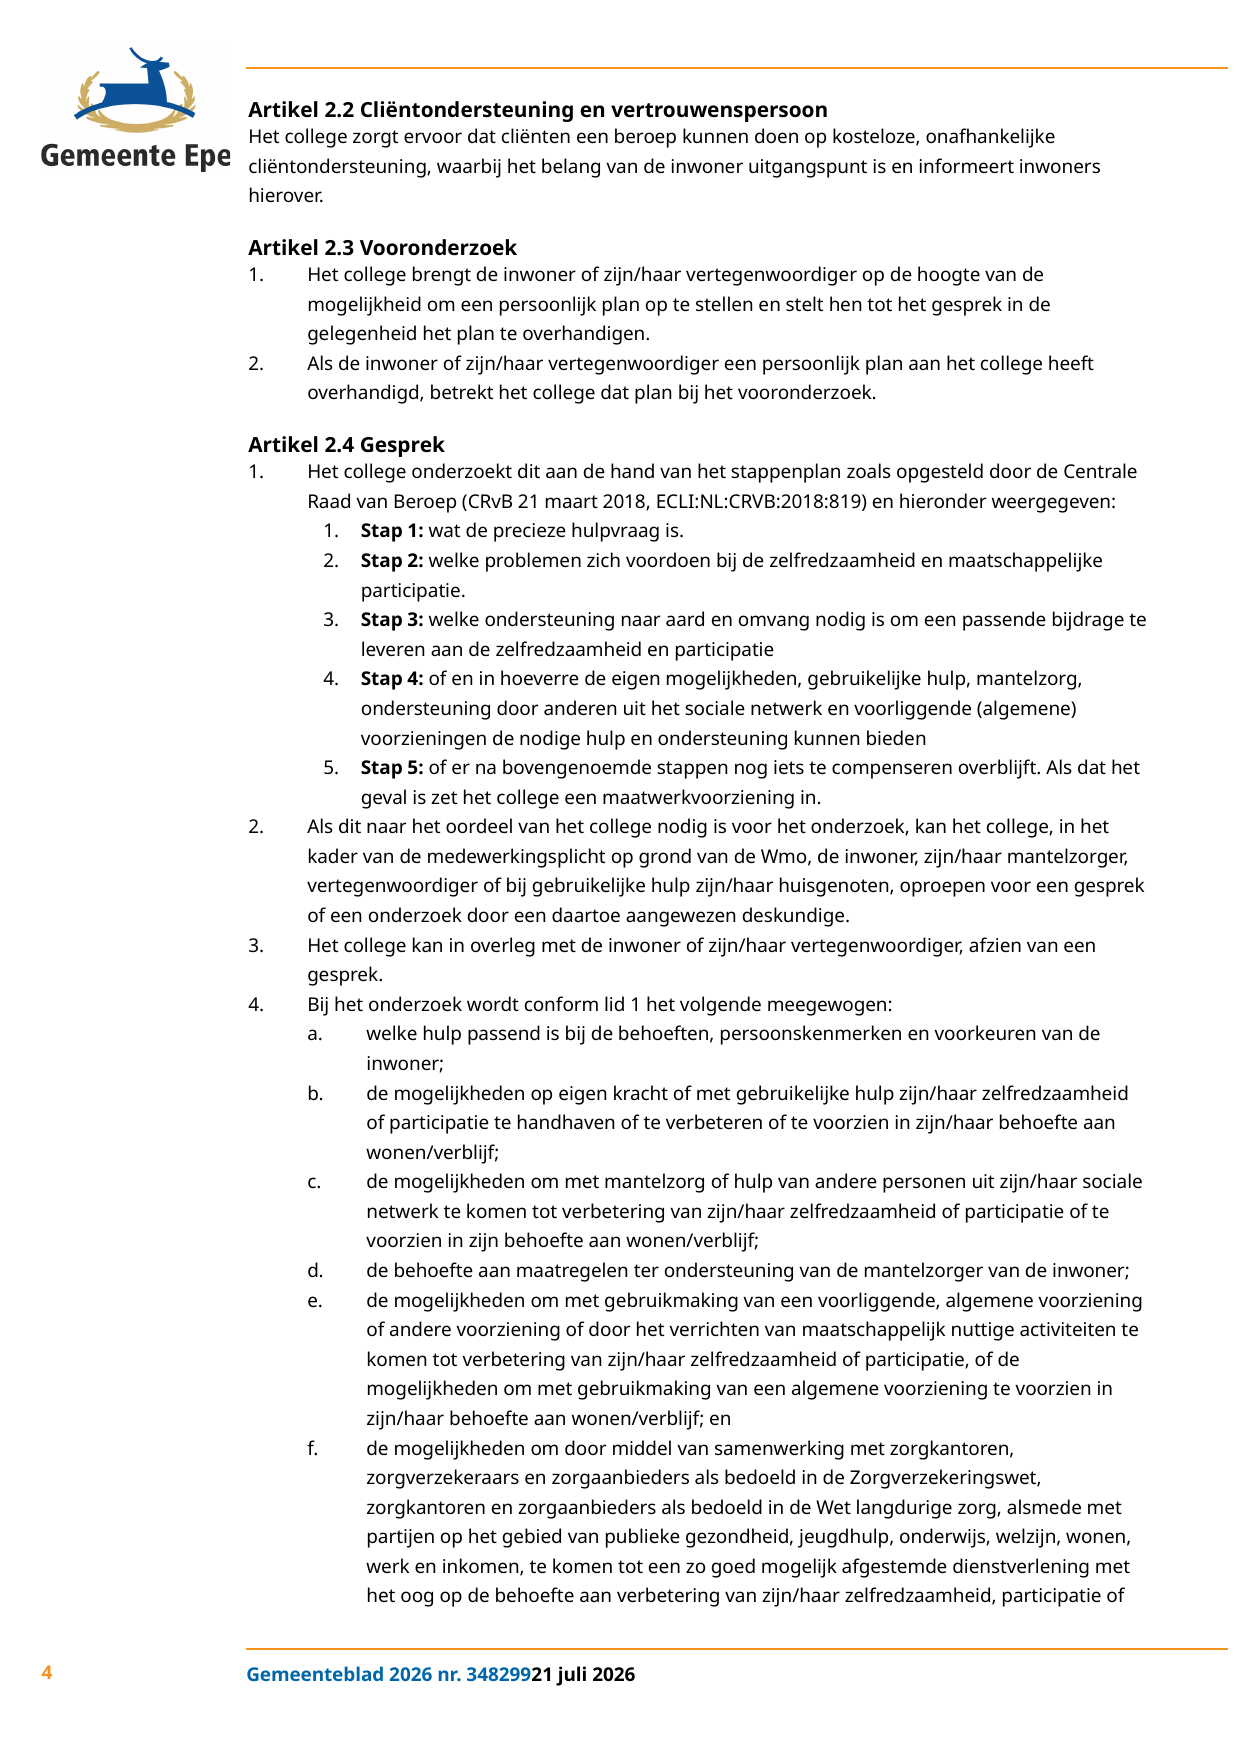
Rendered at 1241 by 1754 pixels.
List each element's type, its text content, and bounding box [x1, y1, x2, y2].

list Het college kan in overleg met de inwoner of zijn/haar vertegenwoordiger, afzien van een gesprek. [248, 932, 1152, 987]
list Het college onderzoekt dit aan de hand van het stappenplan zoals opgesteld door de Centrale Raad van Beroep (CRvB 21 maart 2018, ECLI:NL:CRVB:2018:819) en hieronder weergegeven: [248, 458, 1152, 514]
text Artikel 2.4 Gesprek [248, 430, 1152, 458]
list Als de inwoner of zijn/haar vertegenwoordiger een persoonlijk plan aan het college heeft overhandigd, betrekt het college dat plan bij het vooronderzoek. [248, 350, 1152, 405]
list Bij het onderzoek wordt conform lid 1 het volgende meegewogen: [248, 991, 1152, 1017]
list de mogelijkheden om met mantelzorg of hulp van andere personen uit zijn/haar sociale netwerk te komen tot verbetering van zijn/haar zelfredzaamheid of participatie of te voorzien in zijn behoefte aan wonen/verblijf; [307, 1168, 1152, 1253]
list Stap 1: wat de precieze hulpvraag is. [323, 518, 1152, 543]
list de mogelijkheden op eigen kracht of met gebruikelijke hulp zijn/haar zelfredzaamheid of participatie te handhaven of te verbeteren of te voorzien in zijn/haar behoefte aan wonen/verblijf; [307, 1080, 1152, 1164]
list Stap 5: of er na bovengenoemde stappen nog iets te compenseren overblijft. Als dat het geval is zet het college een maatwerkvoorziening in. [323, 754, 1152, 809]
list Stap 2: welke problemen zich voordoen bij de zelfredzaamheid en maatschappelijke participatie. [323, 547, 1152, 602]
list de mogelijkheden om door middel van samenwerking met zorgkantoren, zorgverzekeraars en zorgaanbieders als bedoeld in de Zorgverzekeringswet, zorgkantoren en zorgaanbieders als bedoeld in de Wet langdurige zorg, alsmede met partijen op het gebied van publieke gezondheid, jeugdhulp, onderwijs, welzijn, wonen, werk en inkomen, te komen tot een zo goed mogelijk afgestemde dienstverlening met het oog op de behoefte aan verbetering van zijn/haar zelfredzaamheid, participatie of [307, 1435, 1152, 1608]
list Stap 4: of en in hoeverre de eigen mogelijkheden, gebruikelijke hulp, mantelzorg, ondersteuning door anderen uit het sociale netwerk en voorliggende (algemene) voorzieningen de nodige hulp en ondersteuning kunnen bieden [323, 666, 1152, 750]
text Artikel 2.2 Cliëntondersteuning en vertrouwenspersoon [248, 95, 1152, 123]
text Artikel 2.3 Vooronderzoek [248, 233, 1152, 261]
list welke hulp passend is bij de behoeften, persoonskenmerken en voorkeuren van de inwoner; [307, 1021, 1152, 1076]
text Het college zorgt ervoor dat cliënten een beroep kunnen doen op kosteloze, onafhankelijke cliëntondersteuning, waarbij het belang van de inwoner uitgangspunt is en informeert inwoners hierover. [248, 123, 1152, 208]
list Als dit naar het oordeel van het college nodig is voor het onderzoek, kan het college, in het kader van de medewerkingsplicht op grond van de Wmo, de inwoner, zijn/haar mantelzorger, vertegenwoordiger of bij gebruikelijke hulp zijn/haar huisgenoten, oproepen voor een gesprek of een onderzoek door een daartoe aangewezen deskundige. [248, 813, 1152, 928]
list Het college brengt de inwoner of zijn/haar vertegenwoordiger op de hoogte van de mogelijkheid om een persoonlijk plan op te stellen en stelt hen tot het gesprek in de gelegenheid het plan te overhandigen. [248, 261, 1152, 346]
list de behoefte aan maatregelen ter ondersteuning van de mantelzorger van de inwoner; [307, 1257, 1152, 1283]
list Stap 3: welke ondersteuning naar aard en omvang nodig is om een passende bijdrage te leveren aan de zelfredzaamheid en participatie [323, 606, 1152, 662]
list de mogelijkheden om met gebruikmaking van een voorliggende, algemene voorziening of andere voorziening of door het verrichten van maatschappelijk nuttige activiteiten te komen tot verbetering van zijn/haar zelfredzaamheid of participatie, of de mogelijkheden om met gebruikmaking van een algemene voorziening te voorzien in zijn/haar behoefte aan wonen/verblijf; en [307, 1287, 1152, 1431]
picture [41, 47, 231, 172]
